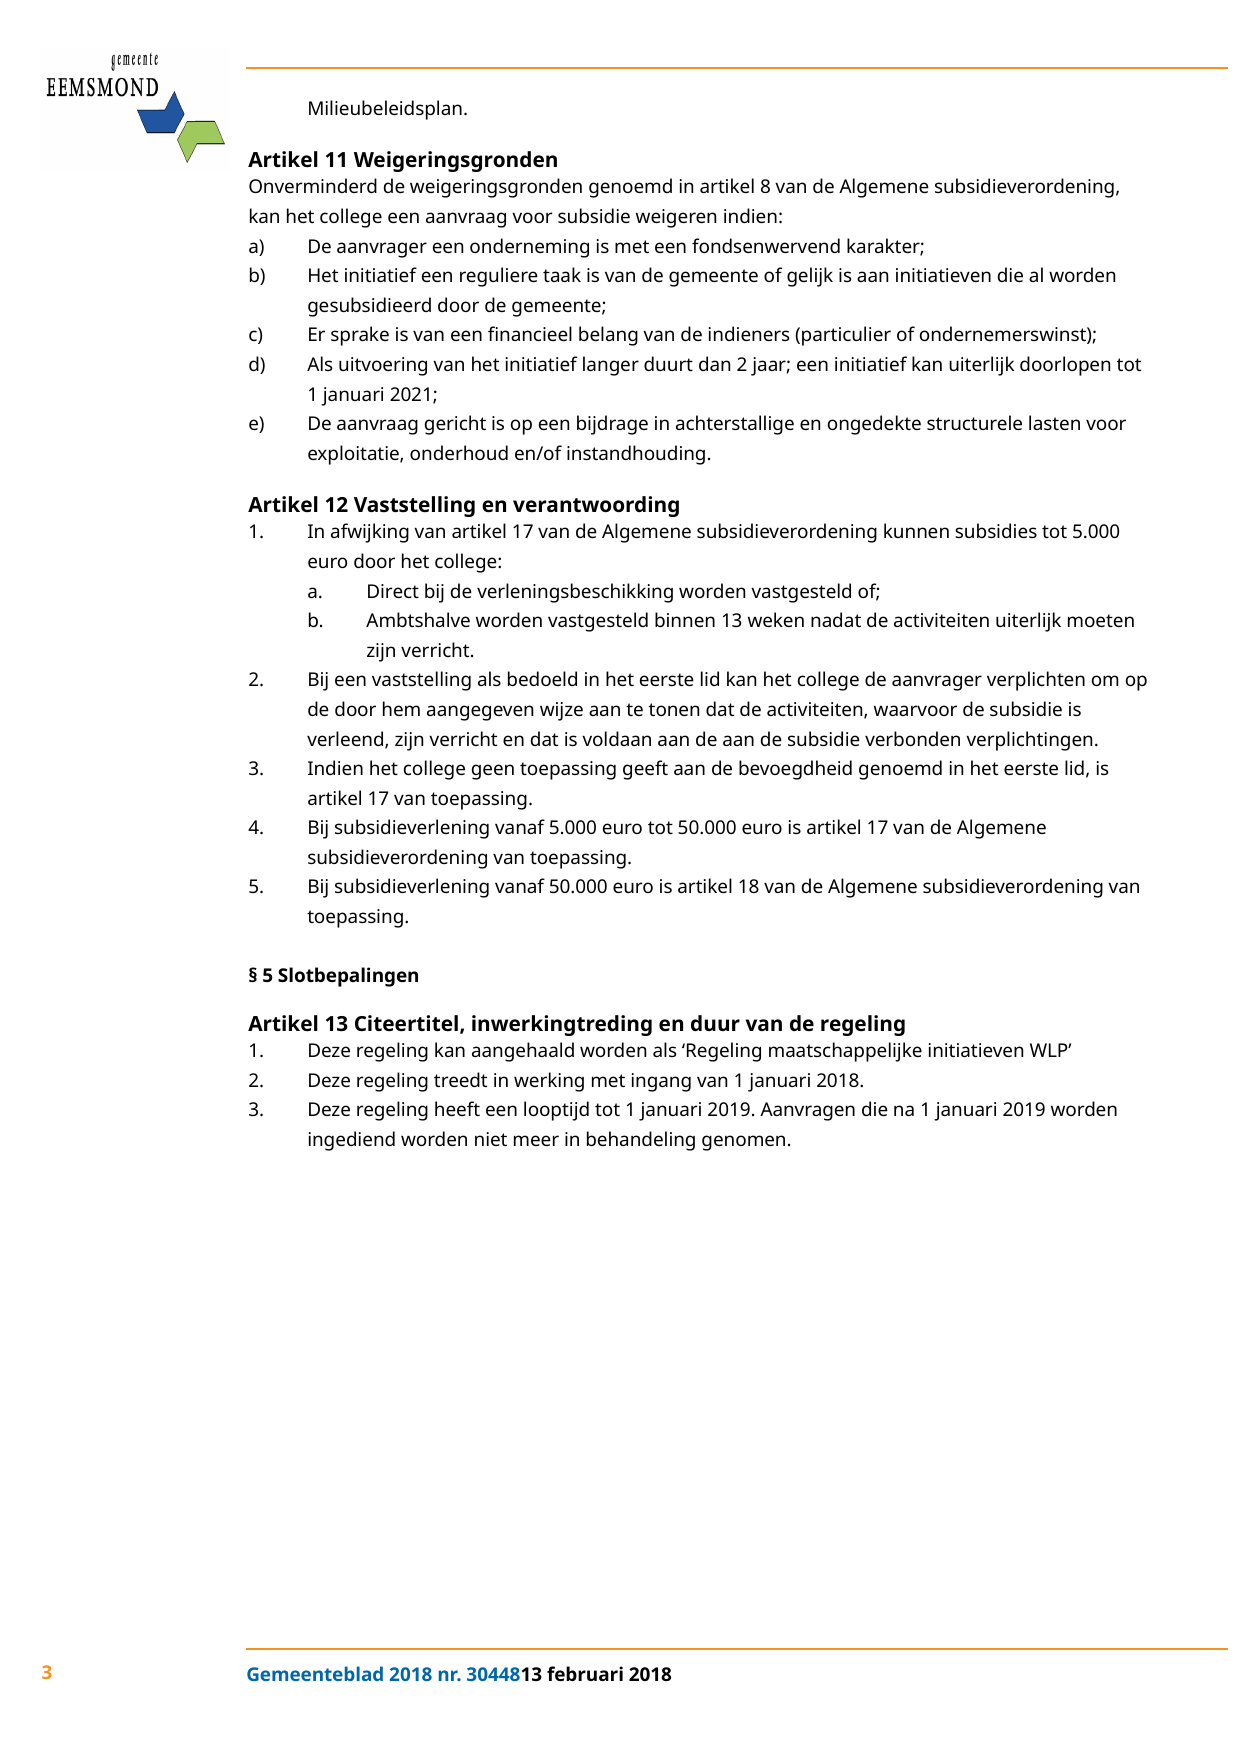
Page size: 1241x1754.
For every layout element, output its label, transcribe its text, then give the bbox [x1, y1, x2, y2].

list Als uitvoering van het initiatief langer duurt dan 2 jaar; een initiatief kan uiterlijk doorlopen tot 1 januari 2021; [248, 351, 1152, 406]
text § 5 Slotbepalingen [248, 962, 1152, 988]
list Er sprake is van een financieel belang van de indieners (particulier of ondernemerswinst); [248, 322, 1152, 347]
text Artikel 11 Weigeringsgronden [248, 145, 1152, 174]
list Direct bij de verleningsbeschikking worden vastgesteld of; [307, 578, 1152, 604]
picture [41, 47, 231, 172]
list Bij subsidieverlening vanaf 5.000 euro tot 50.000 euro is artikel 17 van de Algemene subsidieverordening van toepassing. [248, 814, 1152, 870]
text Onverminderd de weigeringsgronden genoemd in artikel 8 van de Algemene subsidieverordening, kan het college een aanvraag voor subsidie weigeren indien: [248, 174, 1152, 229]
text Artikel 12 Vaststelling en verantwoording [248, 490, 1152, 519]
list De aanvrager een onderneming is met een fondsenwervend karakter; [248, 233, 1152, 258]
list Milieubeleidsplan. [248, 95, 1152, 121]
list Deze regeling heeft een looptijd tot 1 januari 2019. Aanvragen die na 1 januari 2019 worden ingediend worden niet meer in behandeling genomen. [248, 1097, 1152, 1152]
list De aanvraag gericht is op een bijdrage in achterstallige en ongedekte structurele lasten voor exploitatie, onderhoud en/of instandhouding. [248, 410, 1152, 466]
list Indien het college geen toepassing geeft aan de bevoegdheid genoemd in het eerste lid, is artikel 17 van toepassing. [248, 755, 1152, 811]
list Deze regeling kan aangehaald worden als ‘Regeling maatschappelijke initiatieven WLP’ [248, 1037, 1152, 1063]
list Bij subsidieverlening vanaf 50.000 euro is artikel 18 van de Algemene subsidieverordening van toepassing. [248, 874, 1152, 929]
list Ambtshalve worden vastgesteld binnen 13 weken nadat de activiteiten uiterlijk moeten zijn verricht. [307, 607, 1152, 663]
list Bij een vaststelling als bedoeld in het eerste lid kan het college de aanvrager verplichten om op de door hem aangegeven wijze aan te tonen dat de activiteiten, waarvoor de subsidie is verleend, zijn verricht en dat is voldaan aan de aan de subsidie verbonden verplichtingen. [248, 667, 1152, 752]
text Artikel 13 Citeertitel, inwerkingtreding en duur van de regeling [248, 1009, 1152, 1037]
list Het initiatief een reguliere taak is van de gemeente of gelijk is aan initiatieven die al worden gesubsidieerd door de gemeente; [248, 262, 1152, 318]
list Deze regeling treedt in werking met ingang van 1 januari 2018. [248, 1067, 1152, 1093]
list In afwijking van artikel 17 van de Algemene subsidieverordening kunnen subsidies tot 5.000 euro door het college: [248, 519, 1152, 574]
